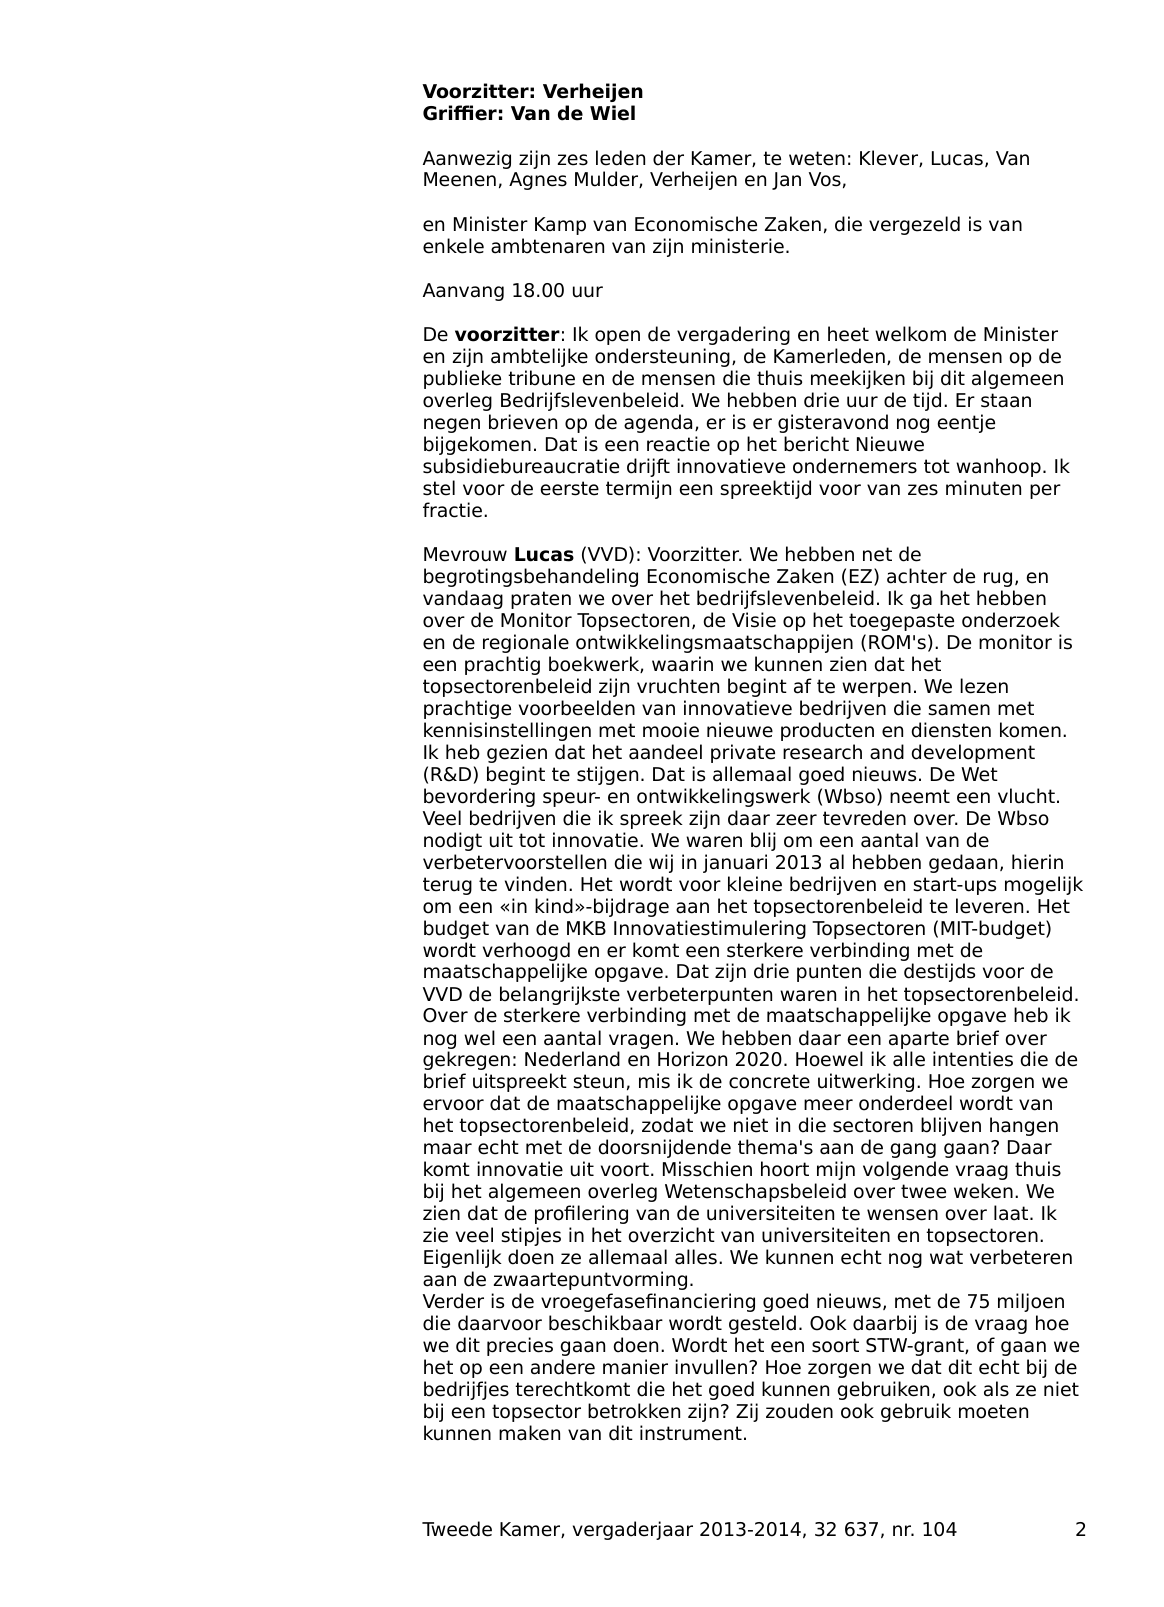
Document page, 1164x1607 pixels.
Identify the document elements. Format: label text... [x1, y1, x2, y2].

text Aanvang 18.00 uur [422, 280, 1087, 302]
text Voorzitter: Verheijen [422, 81, 1087, 103]
text Over de sterkere verbinding met de maatschappelijke opgave heb ik nog wel een aantal vragen. We hebben daar een aparte brief over gekregen: Nederland en Horizon 2020. Hoewel ik alle intenties die de brief uitspreekt steun, mis ik de concrete uitwerking. Hoe zorgen we ervoor dat de maatschappelijke opgave meer onderdeel wordt van het topsectorenbeleid, zodat we niet in die sectoren blijven hangen maar echt met de doorsnijdende thema's aan de gang gaan? Daar komt innovatie uit voort. Misschien hoort mijn volgende vraag thuis bij het algemeen overleg Wetenschapsbeleid over twee weken. We zien dat de profilering van de universiteiten te wensen over laat. Ik zie veel stipjes in het overzicht van universiteiten en topsectoren. Eigenlijk doen ze allemaal alles. We kunnen echt nog wat verbeteren aan de zwaartepuntvorming. [422, 1005, 1087, 1291]
text De voorzitter: Ik open de vergadering en heet welkom de Minister en zijn ambtelijke ondersteuning, de Kamerleden, de mensen op de publieke tribune en de mensen die thuis meekijken bij dit algemeen overleg Bedrijfslevenbeleid. We hebben drie uur de tijd. Er staan negen brieven op de agenda, er is er gisteravond nog eentje bijgekomen. Dat is een reactie op het bericht Nieuwe subsidiebureaucratie drijft innovatieve ondernemers tot wanhoop. Ik stel voor de eerste termijn een spreektijd voor van zes minuten per fractie. [422, 324, 1087, 522]
text Mevrouw Lucas (VVD): Voorzitter. We hebben net de begrotingsbehandeling Economische Zaken (EZ) achter de rug, en vandaag praten we over het bedrijfslevenbeleid. Ik ga het hebben over de Monitor Topsectoren, de Visie op het toegepaste onderzoek en de regionale ontwikkelingsmaatschappijen (ROM's). De monitor is een prachtig boekwerk, waarin we kunnen zien dat het topsectorenbeleid zijn vruchten begint af te werpen. We lezen prachtige voorbeelden van innovatieve bedrijven die samen met kennisinstellingen met mooie nieuwe producten en diensten komen. Ik heb gezien dat het aandeel private research and development (R&D) begint te stijgen. Dat is allemaal goed nieuws. De Wet bevordering speur- en ontwikkelingswerk (Wbso) neemt een vlucht. Veel bedrijven die ik spreek zijn daar zeer tevreden over. De Wbso nodigt uit tot innovatie. We waren blij om een aantal van de verbetervoorstellen die wij in januari 2013 al hebben gedaan, hierin terug te vinden. Het wordt voor kleine bedrijven en start-ups mogelijk om een «in kind»-bijdrage aan het topsectorenbeleid te leveren. Het budget van de MKB Innovatiestimulering Topsectoren (MIT-budget) wordt verhoogd en er komt een sterkere verbinding met de maatschappelijke opgave. Dat zijn drie punten die destijds voor de VVD de belangrijkste verbeterpunten waren in het topsectorenbeleid. [422, 544, 1087, 1005]
text en Minister Kamp van Economische Zaken, die vergezeld is van enkele ambtenaren van zijn ministerie. [422, 213, 1087, 257]
text Griffier: Van de Wiel [422, 103, 1087, 125]
text Aanwezig zijn zes leden der Kamer, te weten: Klever, Lucas, Van Meenen, Agnes Mulder, Verheijen en Jan Vos, [422, 147, 1087, 191]
text Verder is de vroegefasefinanciering goed nieuws, met de 75 miljoen die daarvoor beschikbaar wordt gesteld. Ook daarbij is de vraag hoe we dit precies gaan doen. Wordt het een soort STW-grant, of gaan we het op een andere manier invullen? Hoe zorgen we dat dit echt bij de bedrijfjes terechtkomt die het goed kunnen gebruiken, ook als ze niet bij een topsector betrokken zijn? Zij zouden ook gebruik moeten kunnen maken van dit instrument. [422, 1291, 1087, 1445]
